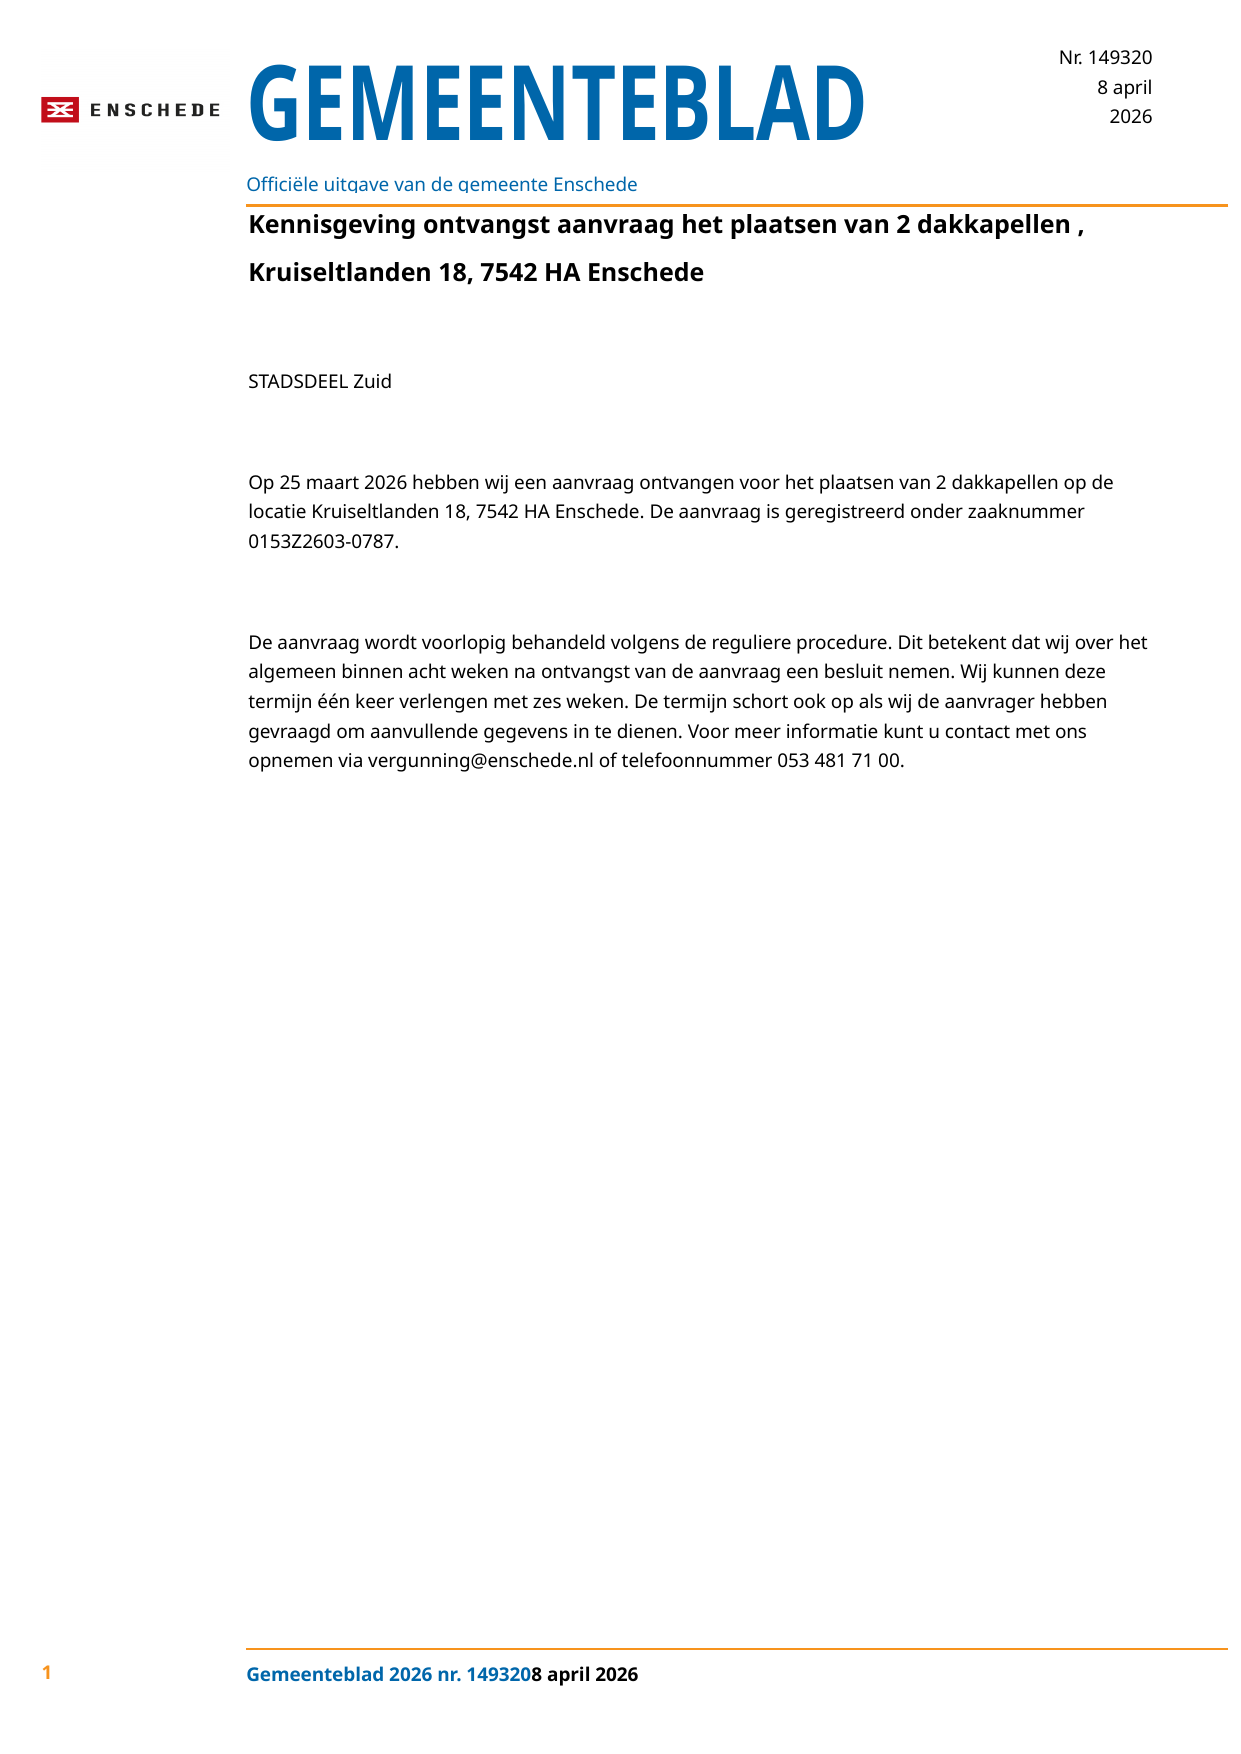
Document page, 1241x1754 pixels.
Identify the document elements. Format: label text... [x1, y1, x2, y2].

text STADSDEEL Zuid [248, 368, 1152, 394]
text De aanvraag wordt voorlopig behandeld volgens de reguliere procedure. Dit betekent dat wij over het algemeen binnen acht weken na ontvangst van de aanvraag een besluit nemen. Wij kunnen deze termijn één keer verlengen met zes weken. De termijn schort ook op als wij de aanvrager hebben gevraagd om aanvullende gegevens in te dienen. Voor meer informatie kunt u contact met ons opnemen via vergunning@enschede.nl of telefoonnummer 053 481 71 00. [248, 629, 1152, 773]
picture [41, 47, 231, 172]
text Kennisgeving ontvangst aanvraag het plaatsen van 2 dakkapellen , Kruiseltlanden 18, 7542 HA Enschede [248, 207, 1152, 288]
text Op 25 maart 2026 hebben wij een aanvraag ontvangen voor het plaatsen van 2 dakkapellen op de locatie Kruiseltlanden 18, 7542 HA Enschede. De aanvraag is geregistreerd onder zaaknummer 0153Z2603-0787. [248, 469, 1152, 554]
